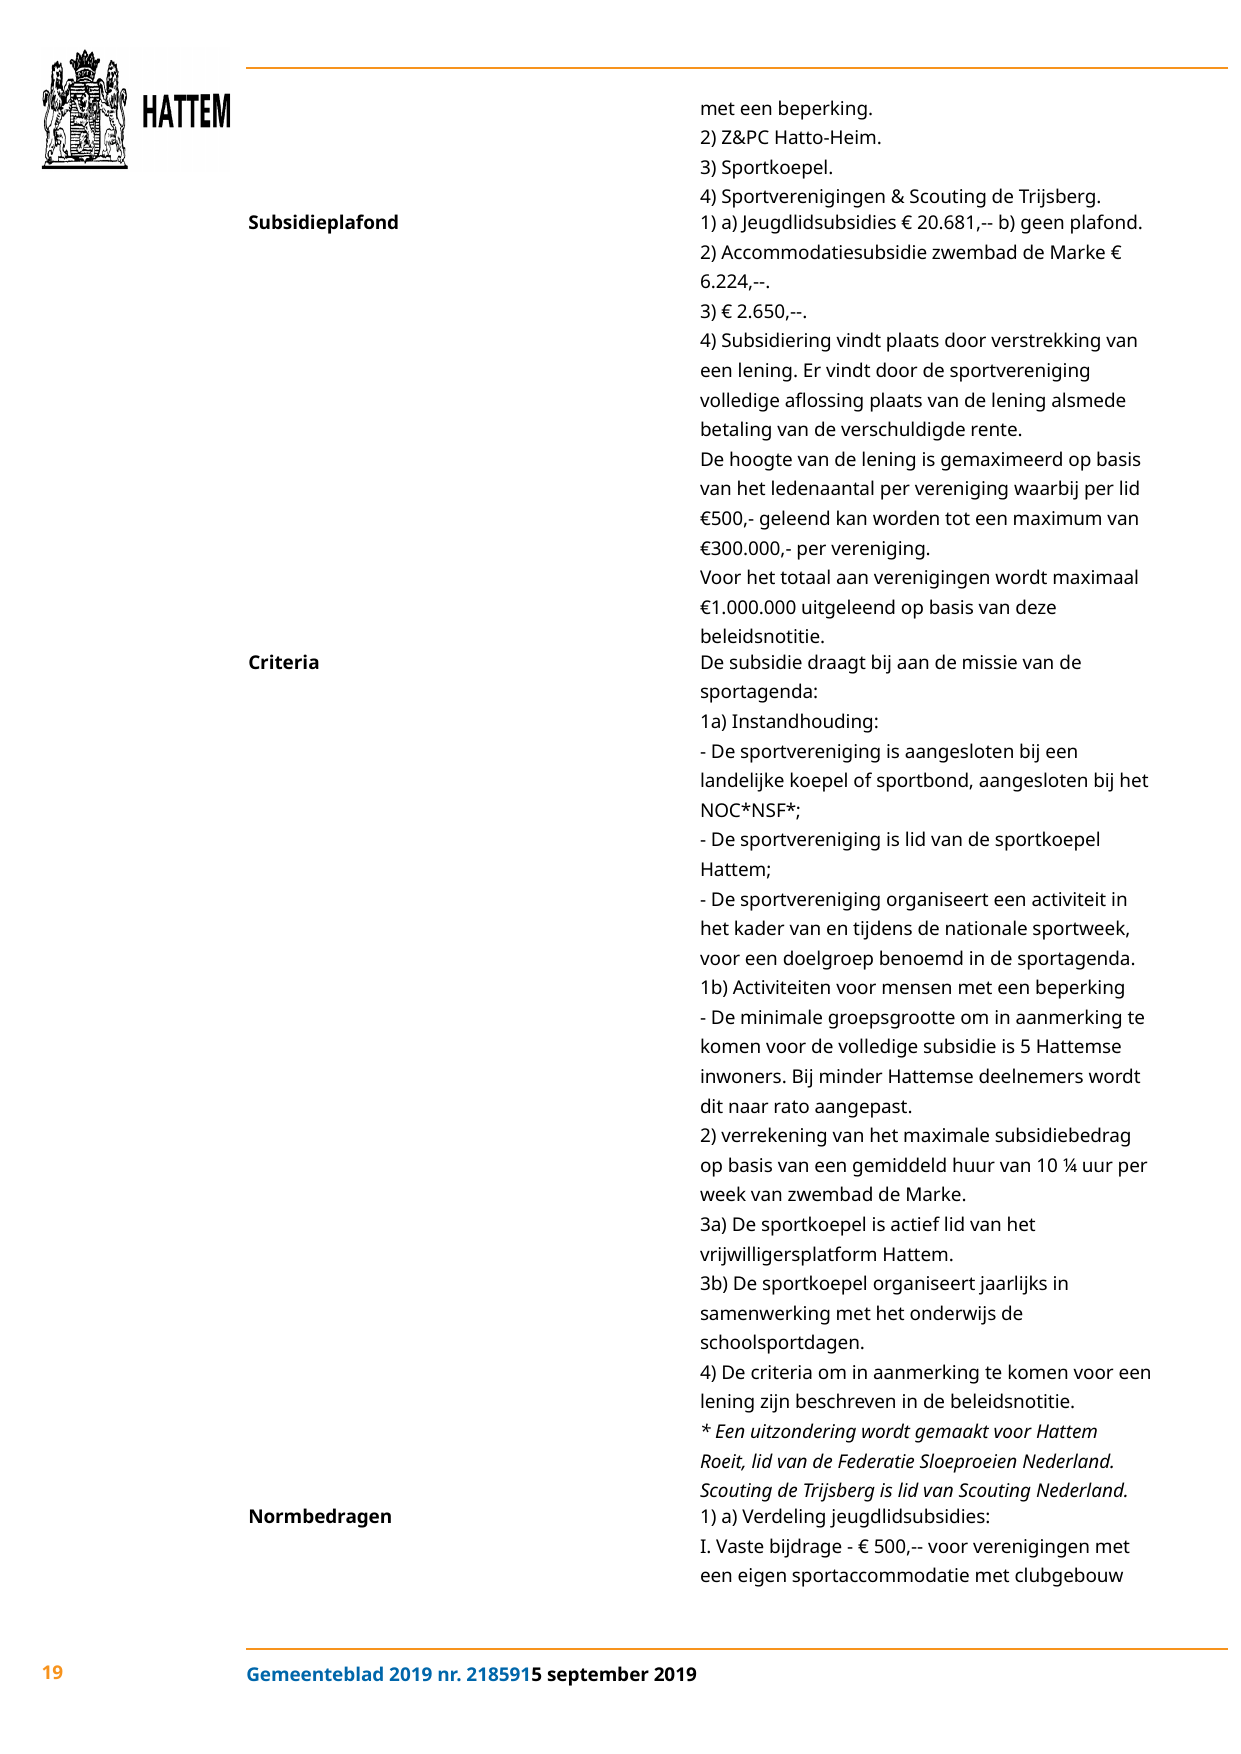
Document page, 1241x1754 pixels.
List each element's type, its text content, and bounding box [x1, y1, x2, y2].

table_cell Criteria [248, 649, 700, 1503]
table_cell [248, 95, 700, 209]
table_cell met een beperking. 2) Z&PC Hatto-Heim. 3) Sportkoepel. 4) Sportverenigingen & Scouting de Trijsberg. [700, 95, 1152, 209]
table_cell 1) a) Verdeling jeugdlidsubsidies: I. Vaste bijdrage - € 500,-- voor verenigingen met een eigen sportaccommodatie met clubgebouw [700, 1503, 1152, 1588]
table_cell De subsidie draagt bij aan de missie van de sportagenda: 1a) Instandhouding: - De sportvereniging is aangesloten bij een landelijke koepel of sportbond, aangesloten bij het NOC*NSF*; - De sportvereniging is lid van de sportkoepel Hattem; - De sportvereniging organiseert een activiteit in het kader van en tijdens de nationale sportweek, voor een doelgroep benoemd in de sportagenda. 1b) Activiteiten voor mensen met een beperking - De minimale groepsgrootte om in aanmerking te komen voor de volledige subsidie is 5 Hattemse inwoners. Bij minder Hattemse deelnemers wordt dit naar rato aangepast. 2) verrekening van het maximale subsidiebedrag op basis van een gemiddeld huur van 10 ¼ uur per week van zwembad de Marke. 3a) De sportkoepel is actief lid van het vrijwilligersplatform Hattem. 3b) De sportkoepel organiseert jaarlijks in samenwerking met het onderwijs de schoolsportdagen. 4) De criteria om in aanmerking te komen voor een lening zijn beschreven in de beleidsnotitie. * Een uitzondering wordt gemaakt voor Hattem Roeit, lid van de Federatie Sloeproeien Nederland. Scouting de Trijsberg is lid van Scouting Nederland. [700, 649, 1152, 1503]
table_cell Subsidieplafond [248, 209, 700, 649]
picture [41, 47, 231, 172]
table_cell 1) a) Jeugdlidsubsidies € 20.681,-- b) geen plafond. 2) Accommodatiesubsidie zwembad de Marke € 6.224,--. 3) € 2.650,--. 4) Subsidiering vindt plaats door verstrekking van een lening. Er vindt door de sportvereniging volledige aflossing plaats van de lening alsmede betaling van de verschuldigde rente. De hoogte van de lening is gemaximeerd op basis van het ledenaantal per vereniging waarbij per lid €500,- geleend kan worden tot een maximum van €300.000,- per vereniging. Voor het totaal aan verenigingen wordt maximaal €1.000.000 uitgeleend op basis van deze beleidsnotitie. [700, 209, 1152, 649]
table_cell Normbedragen [248, 1503, 700, 1588]
